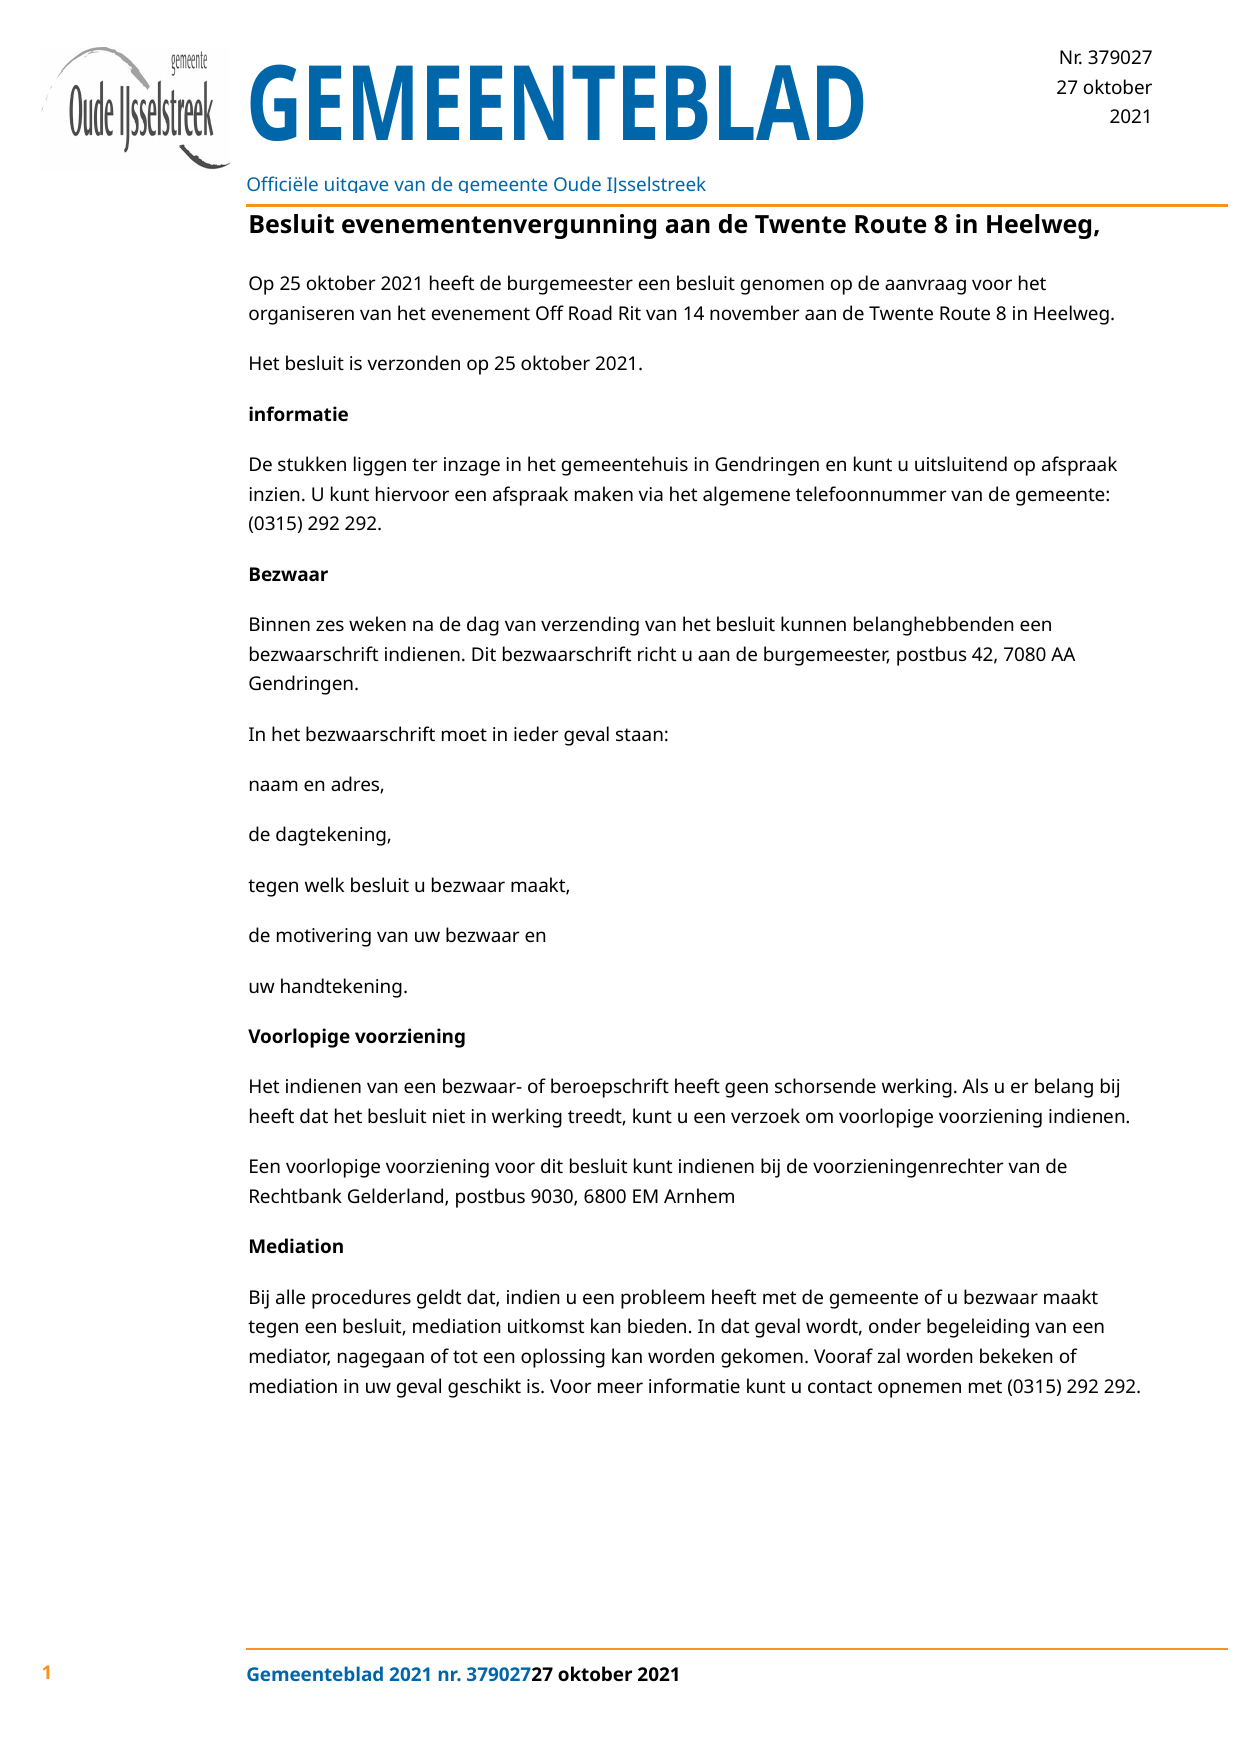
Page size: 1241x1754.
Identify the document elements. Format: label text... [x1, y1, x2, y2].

text de dagtekening, [248, 822, 1152, 847]
text Voorlopige voorziening [248, 1023, 1152, 1049]
picture [41, 47, 231, 172]
text Het besluit is verzonden op 25 oktober 2021. [248, 350, 1152, 376]
text naam en adres, [248, 771, 1152, 797]
text Het indienen van een bezwaar- of beroepschrift heeft geen schorsende werking. Als u er belang bij heeft dat het besluit niet in werking treedt, kunt u een verzoek om voorlopige voorziening indienen. [248, 1074, 1152, 1129]
text Mediation [248, 1234, 1152, 1259]
text de motivering van uw bezwaar en [248, 922, 1152, 948]
text Een voorlopige voorziening voor dit besluit kunt indienen bij de voorzieningenrechter van de Rechtbank Gelderland, postbus 9030, 6800 EM Arnhem [248, 1154, 1152, 1209]
text Binnen zes weken na de dag van verzending van het besluit kunnen belanghebbenden een bezwaarschrift indienen. Dit bezwaarschrift richt u aan de burgemeester, postbus 42, 7080 AA Gendringen. [248, 611, 1152, 696]
text Op 25 oktober 2021 heeft de burgemeester een besluit genomen op de aanvraag voor het organiseren van het evenement Off Road Rit van 14 november aan de Twente Route 8 in Heelweg. [248, 270, 1152, 326]
text Besluit evenementenvergunning aan de Twente Route 8 in Heelweg, [248, 207, 1152, 241]
text informatie [248, 401, 1152, 426]
text uw handtekening. [248, 973, 1152, 998]
text Bij alle procedures geldt dat, indien u een probleem heeft met de gemeente of u bezwaar maakt tegen een besluit, mediation uitkomst kan bieden. In dat geval wordt, onder begeleiding van een mediator, nagegaan of tot een oplossing kan worden gekomen. Vooraf zal worden bekeken of mediation in uw geval geschikt is. Voor meer informatie kunt u contact opnemen met (0315) 292 292. [248, 1284, 1152, 1398]
text In het bezwaarschrift moet in ieder geval staan: [248, 721, 1152, 746]
text Bezwaar [248, 561, 1152, 586]
text De stukken liggen ter inzage in het gemeentehuis in Gendringen en kunt u uitsluitend op afspraak inzien. U kunt hiervoor een afspraak maken via het algemene telefoonnummer van de gemeente: (0315) 292 292. [248, 451, 1152, 536]
text tegen welk besluit u bezwaar maakt, [248, 872, 1152, 898]
